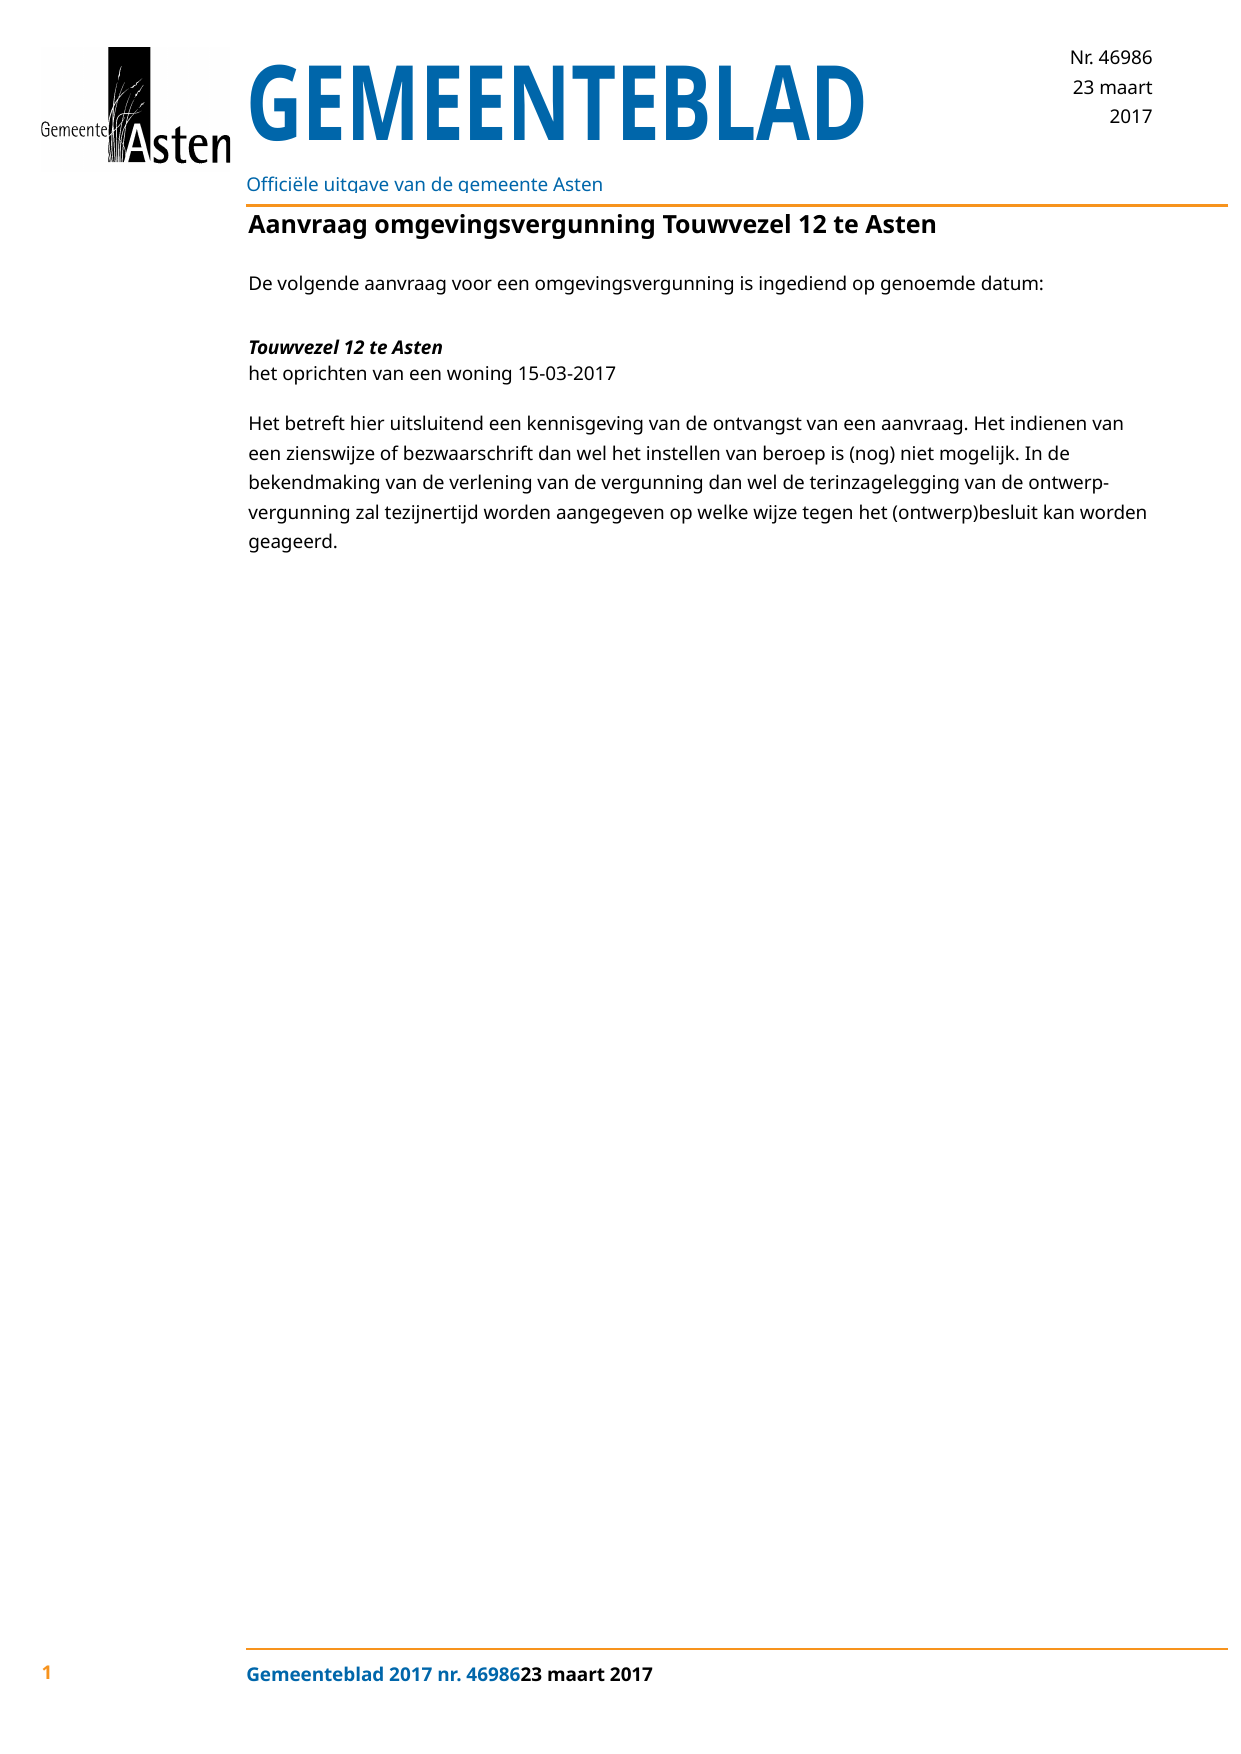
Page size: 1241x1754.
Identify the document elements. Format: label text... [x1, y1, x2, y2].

text De volgende aanvraag voor een omgevingsvergunning is ingediend op genoemde datum: [248, 270, 1152, 296]
text Aanvraag omgevingsvergunning Touwvezel 12 te Asten [248, 207, 1152, 241]
text het oprichten van een woning 15-03-2017 [248, 360, 1152, 386]
text Touwvezel 12 te Asten [248, 334, 1152, 360]
text Het betreft hier uitsluitend een kennisgeving van de ontvangst van een aanvraag. Het indienen van een zienswijze of bezwaarschrift dan wel het instellen van beroep is (nog) niet mogelijk. In de bekendmaking van de verlening van de vergunning dan wel de terinzagelegging van de ontwerp-vergunning zal tezijnertijd worden aangegeven op welke wijze tegen het (ontwerp)besluit kan worden geageerd. [248, 410, 1152, 554]
picture [41, 47, 231, 172]
